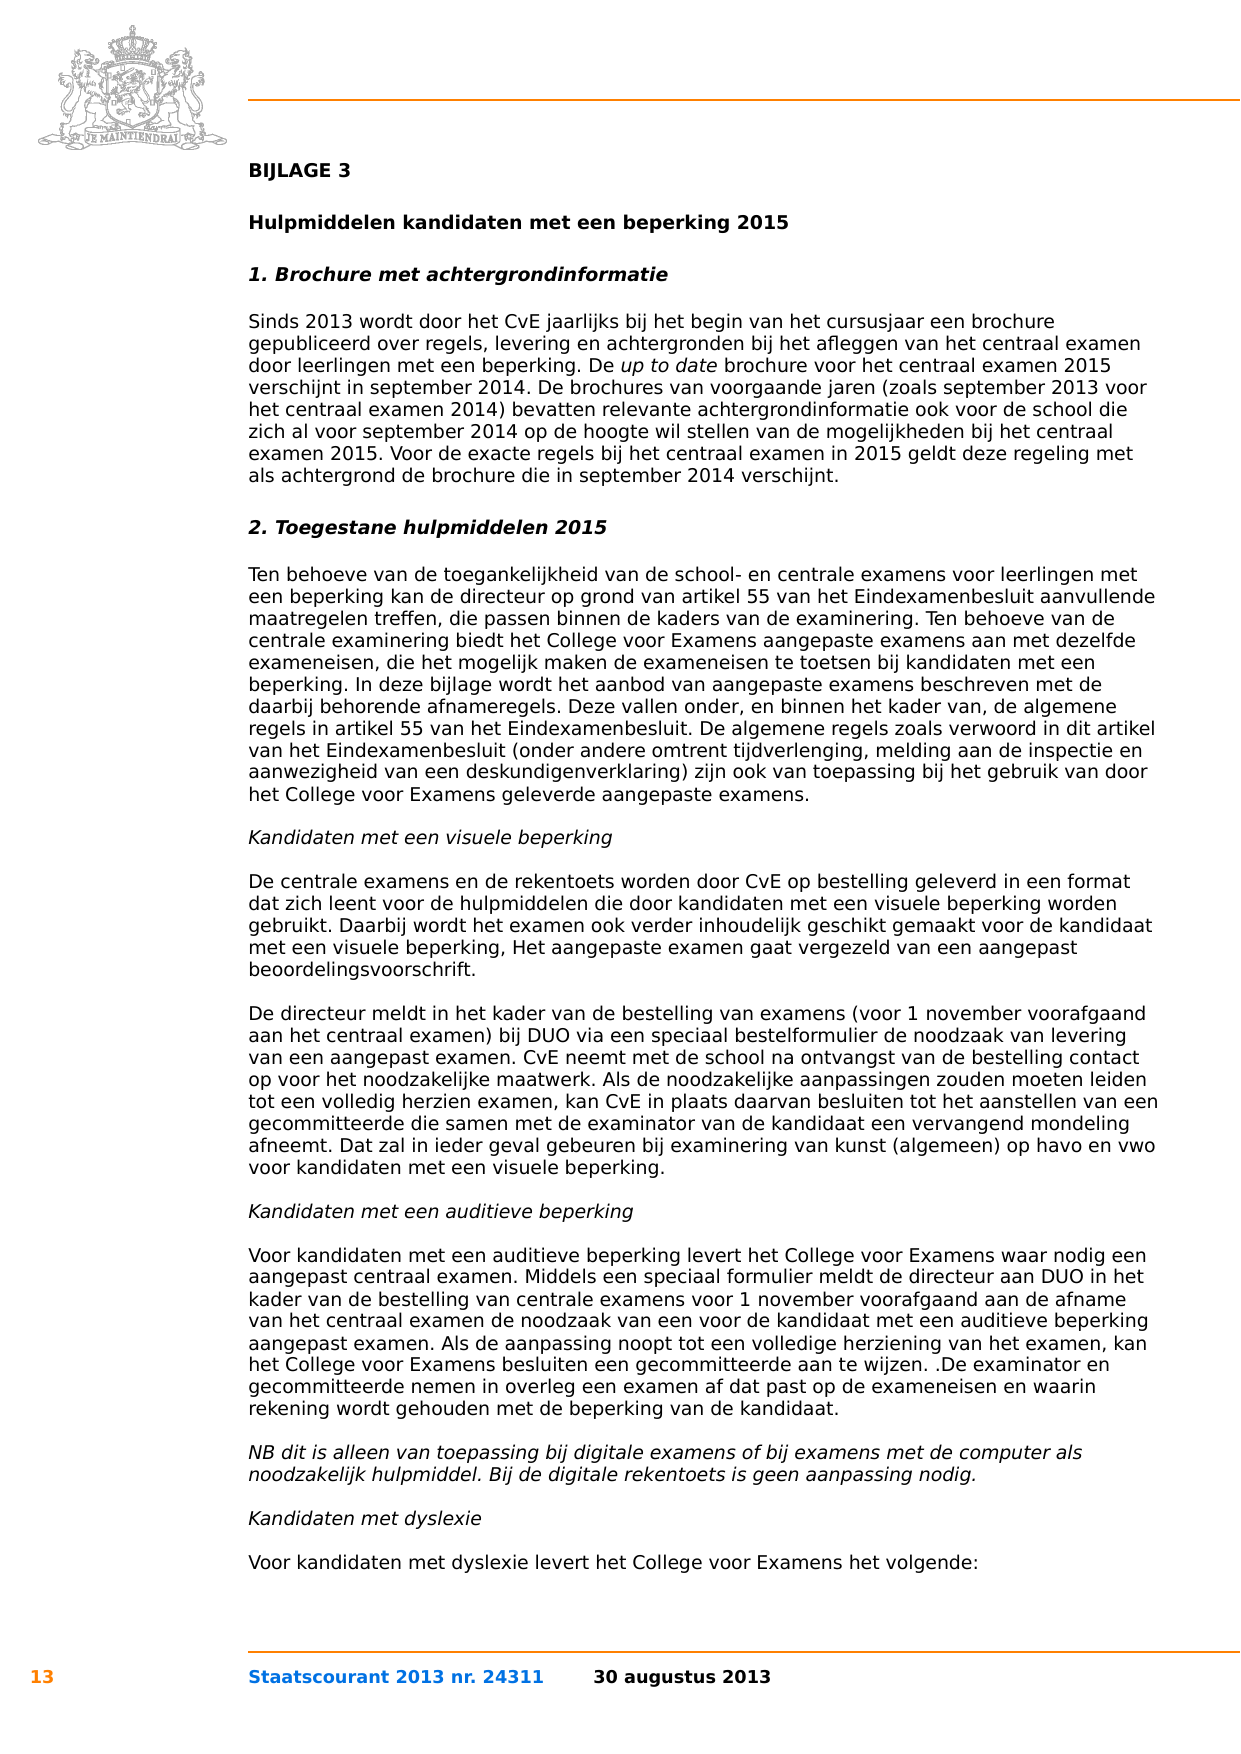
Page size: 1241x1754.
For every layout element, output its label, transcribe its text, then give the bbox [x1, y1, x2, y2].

subtitle 1. Brochure met achtergrondinformatie [248, 264, 1163, 286]
subtitle Kandidaten met dyslexie [248, 1508, 1163, 1530]
text Sinds 2013 wordt door het CvE jaarlijks bij het begin van het cursusjaar een brochure gepubliceerd over regels, levering en achtergronden bij het afleggen van het centraal examen door leerlingen met een beperking. De up to date brochure voor het centraal examen 2015 verschijnt in september 2014. De brochures van voorgaande jaren (zoals september 2013 voor het centraal examen 2014) bevatten relevante achtergrondinformatie ook voor de school die zich al voor september 2014 op de hoogte wil stellen van de mogelijkheden bij het centraal examen 2015. Voor de exacte regels bij het centraal examen in 2015 geldt deze regeling met als achtergrond de brochure die in september 2014 verschijnt. [248, 311, 1163, 487]
picture [38, 25, 227, 150]
subtitle 2. Toegestane hulpmiddelen 2015 [248, 517, 1163, 539]
text NB dit is alleen van toepassing bij digitale examens of bij examens met de computer als noodzakelijk hulpmiddel. Bij de digitale rekentoets is geen aanpassing nodig. [248, 1442, 1163, 1486]
text Voor kandidaten met een auditieve beperking levert het College voor Examens waar nodig een aangepast centraal examen. Middels een speciaal formulier meldt de directeur aan DUO in het kader van de bestelling van centrale examens voor 1 november voorafgaand aan de afname van het centraal examen de noodzaak van een voor de kandidaat met een auditieve beperking aangepast examen. Als de aanpassing noopt tot een volledige herziening van het examen, kan het College voor Examens besluiten een gecommitteerde aan te wijzen. .De examinator en gecommitteerde nemen in overleg een examen af dat past op de exameneisen en waarin rekening wordt gehouden met de beperking van de kandidaat. [248, 1244, 1163, 1420]
text Voor kandidaten met dyslexie levert het College voor Examens het volgende: [248, 1552, 1163, 1574]
subtitle BIJLAGE 3 [248, 160, 1163, 182]
subtitle Kandidaten met een visuele beperking [248, 827, 1163, 849]
subtitle Kandidaten met een auditieve beperking [248, 1201, 1163, 1223]
subtitle Hulpmiddelen kandidaten met een beperking 2015 [248, 212, 1163, 234]
text De directeur meldt in het kader van de bestelling van examens (voor 1 november voorafgaand aan het centraal examen) bij DUO via een speciaal bestelformulier de noodzaak van levering van een aangepast examen. CvE neemt met de school na ontvangst van de bestelling contact op voor het noodzakelijke maatwerk. Als de noodzakelijke aanpassingen zouden moeten leiden tot een volledig herzien examen, kan CvE in plaats daarvan besluiten tot het aanstellen van een gecommitteerde die samen met de examinator van de kandidaat een vervangend mondeling afneemt. Dat zal in ieder geval gebeuren bij examinering van kunst (algemeen) op havo en vwo voor kandidaten met een visuele beperking. [248, 1003, 1163, 1179]
text Ten behoeve van de toegankelijkheid van de school- en centrale examens voor leerlingen met een beperking kan de directeur op grond van artikel 55 van het Eindexamenbesluit aanvullende maatregelen treffen, die passen binnen de kaders van de examinering. Ten behoeve van de centrale examinering biedt het College voor Examens aangepaste examens aan met dezelfde exameneisen, die het mogelijk maken de exameneisen te toetsen bij kandidaten met een beperking. In deze bijlage wordt het aanbod van aangepaste examens beschreven met de daarbij behorende afnameregels. Deze vallen onder, en binnen het kader van, de algemene regels in artikel 55 van het Eindexamenbesluit. De algemene regels zoals verwoord in dit artikel van het Eindexamenbesluit (onder andere omtrent tijdverlenging, melding aan de inspectie en aanwezigheid van een deskundigenverklaring) zijn ook van toepassing bij het gebruik van door het College voor Examens geleverde aangepaste examens. [248, 564, 1163, 805]
text De centrale examens en de rekentoets worden door CvE op bestelling geleverd in een format dat zich leent voor de hulpmiddelen die door kandidaten met een visuele beperking worden gebruikt. Daarbij wordt het examen ook verder inhoudelijk geschikt gemaakt voor de kandidaat met een visuele beperking, Het aangepaste examen gaat vergezeld van een aangepast beoordelingsvoorschrift. [248, 871, 1163, 981]
